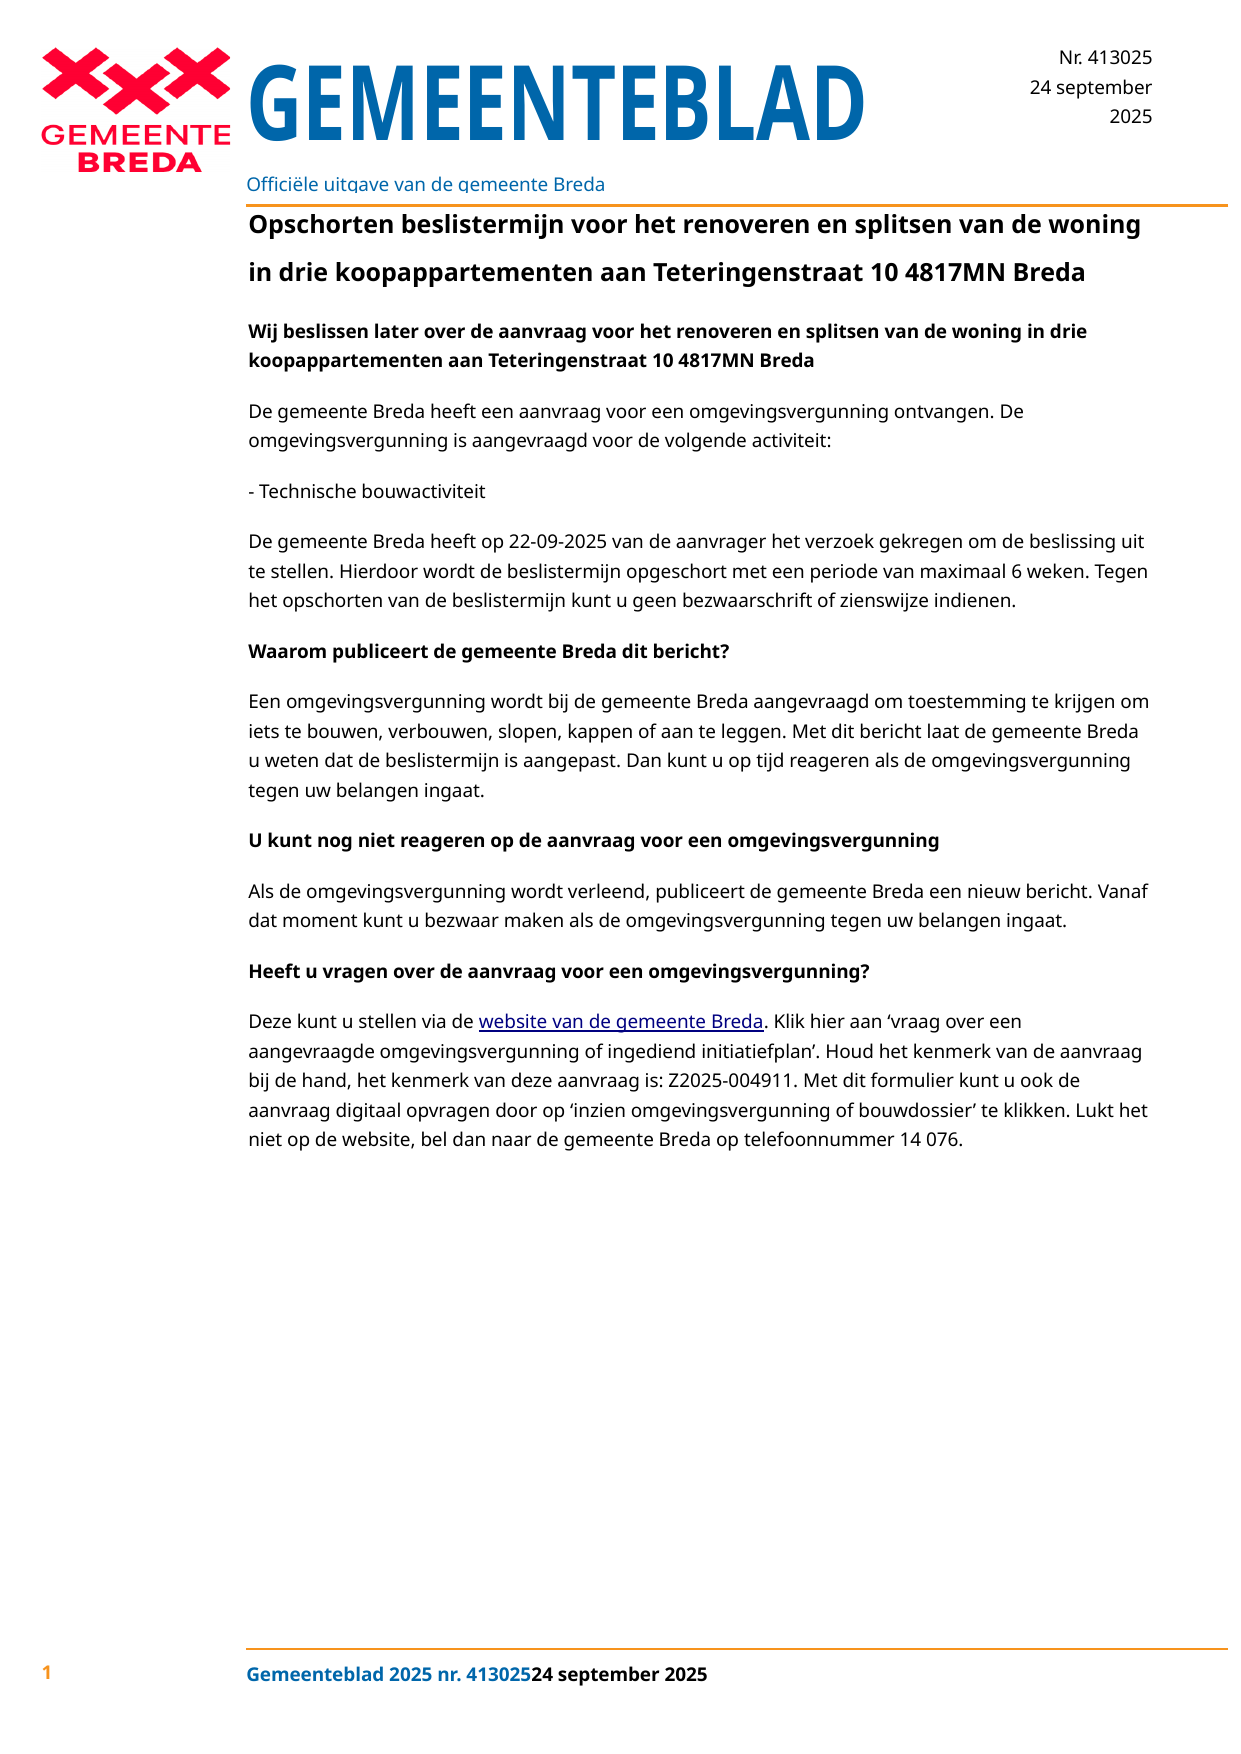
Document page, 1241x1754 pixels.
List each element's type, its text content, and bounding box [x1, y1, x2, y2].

text Opschorten beslistermijn voor het renoveren en splitsen van de woning in drie koopappartementen aan Teteringenstraat 10 4817MN Breda [248, 207, 1152, 288]
text - Technische bouwactiviteit [248, 478, 1152, 504]
text De gemeente Breda heeft een aanvraag voor een omgevingsvergunning ontvangen. De omgevingsvergunning is aangevraagd voor de volgende activiteit: [248, 398, 1152, 453]
picture [41, 47, 231, 172]
text Een omgevingsvergunning wordt bij de gemeente Breda aangevraagd om toestemming te krijgen om iets te bouwen, verbouwen, slopen, kappen of aan te leggen. Met dit bericht laat de gemeente Breda u weten dat de beslistermijn is aangepast. Dan kunt u op tijd reageren als de omgevingsvergunning tegen uw belangen ingaat. [248, 688, 1152, 803]
text Heeft u vragen over de aanvraag voor een omgevingsvergunning? [248, 958, 1152, 984]
text Waarom publiceert de gemeente Breda dit bericht? [248, 638, 1152, 664]
text U kunt nog niet reageren op de aanvraag voor een omgevingsvergunning [248, 827, 1152, 853]
text Wij beslissen later over de aanvraag voor het renoveren en splitsen van de woning in drie koopappartementen aan Teteringenstraat 10 4817MN Breda [248, 318, 1152, 373]
text De gemeente Breda heeft op 22-09-2025 van de aanvrager het verzoek gekregen om de beslissing uit te stellen. Hierdoor wordt de beslistermijn opgeschort met een periode van maximaal 6 weken. Tegen het opschorten van de beslistermijn kunt u geen bezwaarschrift of zienswijze indienen. [248, 528, 1152, 613]
text Deze kunt u stellen via de website van de gemeente Breda. Klik hier aan ‘vraag over een aangevraagde omgevingsvergunning of ingediend initiatiefplan’. Houd het kenmerk van de aanvraag bij de hand, het kenmerk van deze aanvraag is: Z2025-004911. Met dit formulier kunt u ook de aanvraag digitaal opvragen door op ‘inzien omgevingsvergunning of bouwdossier’ te klikken. Lukt het niet op de website, bel dan naar de gemeente Breda op telefoonnummer 14 076. [248, 1008, 1152, 1152]
text Als de omgevingsvergunning wordt verleend, publiceert de gemeente Breda een nieuw bericht. Vanaf dat moment kunt u bezwaar maken als de omgevingsvergunning tegen uw belangen ingaat. [248, 878, 1152, 933]
